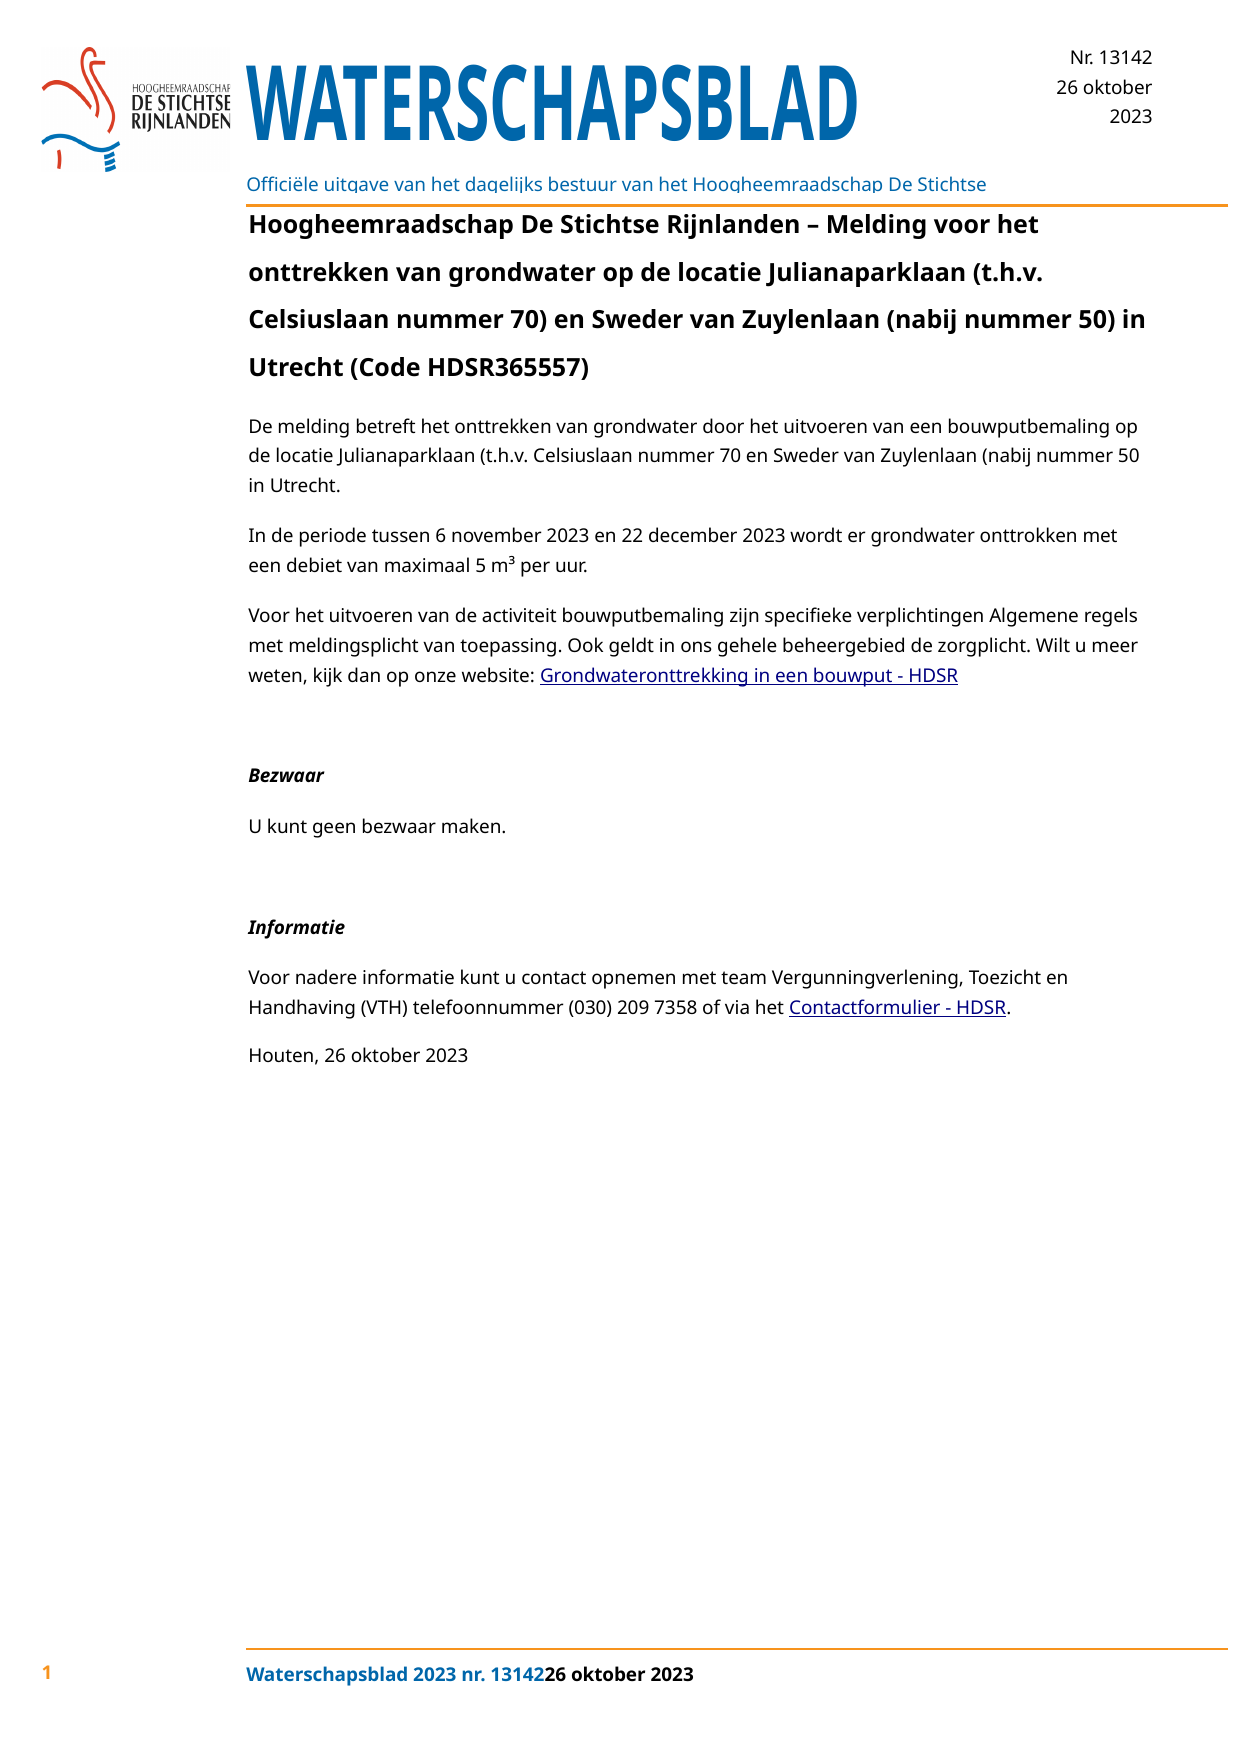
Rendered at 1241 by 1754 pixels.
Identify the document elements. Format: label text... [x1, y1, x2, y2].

text In de periode tussen 6 november 2023 en 22 december 2023 wordt er grondwater onttrokken met een debiet van maximaal 5 m³ per uur. [248, 523, 1152, 578]
text Bezwaar [248, 763, 1152, 788]
picture [41, 47, 231, 172]
text Voor het uitvoeren van de activiteit bouwputbemaling zijn specifieke verplichtingen Algemene regels met meldingsplicht van toepassing. Ook geldt in ons gehele beheergebied de zorgplicht. Wilt u meer weten, kijk dan op onze website: Grondwateronttrekking in een bouwput - HDSR [248, 603, 1152, 688]
text Informatie [248, 914, 1152, 940]
text U kunt geen bezwaar maken. [248, 813, 1152, 839]
text Voor nadere informatie kunt u contact opnemen met team Vergunningverlening, Toezicht en Handhaving (VTH) telefoonnummer (030) 209 7358 of via het Contactformulier - HDSR. [248, 964, 1152, 1020]
text De melding betreft het onttrekken van grondwater door het uitvoeren van een bouwputbemaling op de locatie Julianaparklaan (t.h.v. Celsiuslaan nummer 70 en Sweder van Zuylenlaan (nabij nummer 50 in Utrecht. [248, 413, 1152, 498]
text Houten, 26 oktober 2023 [248, 1042, 1152, 1067]
text Hoogheemraadschap De Stichtse Rijnlanden – Melding voor het onttrekken van grondwater op de locatie Julianaparklaan (t.h.v. Celsiuslaan nummer 70) en Sweder van Zuylenlaan (nabij nummer 50) in Utrecht (Code HDSR365557) [248, 207, 1152, 384]
